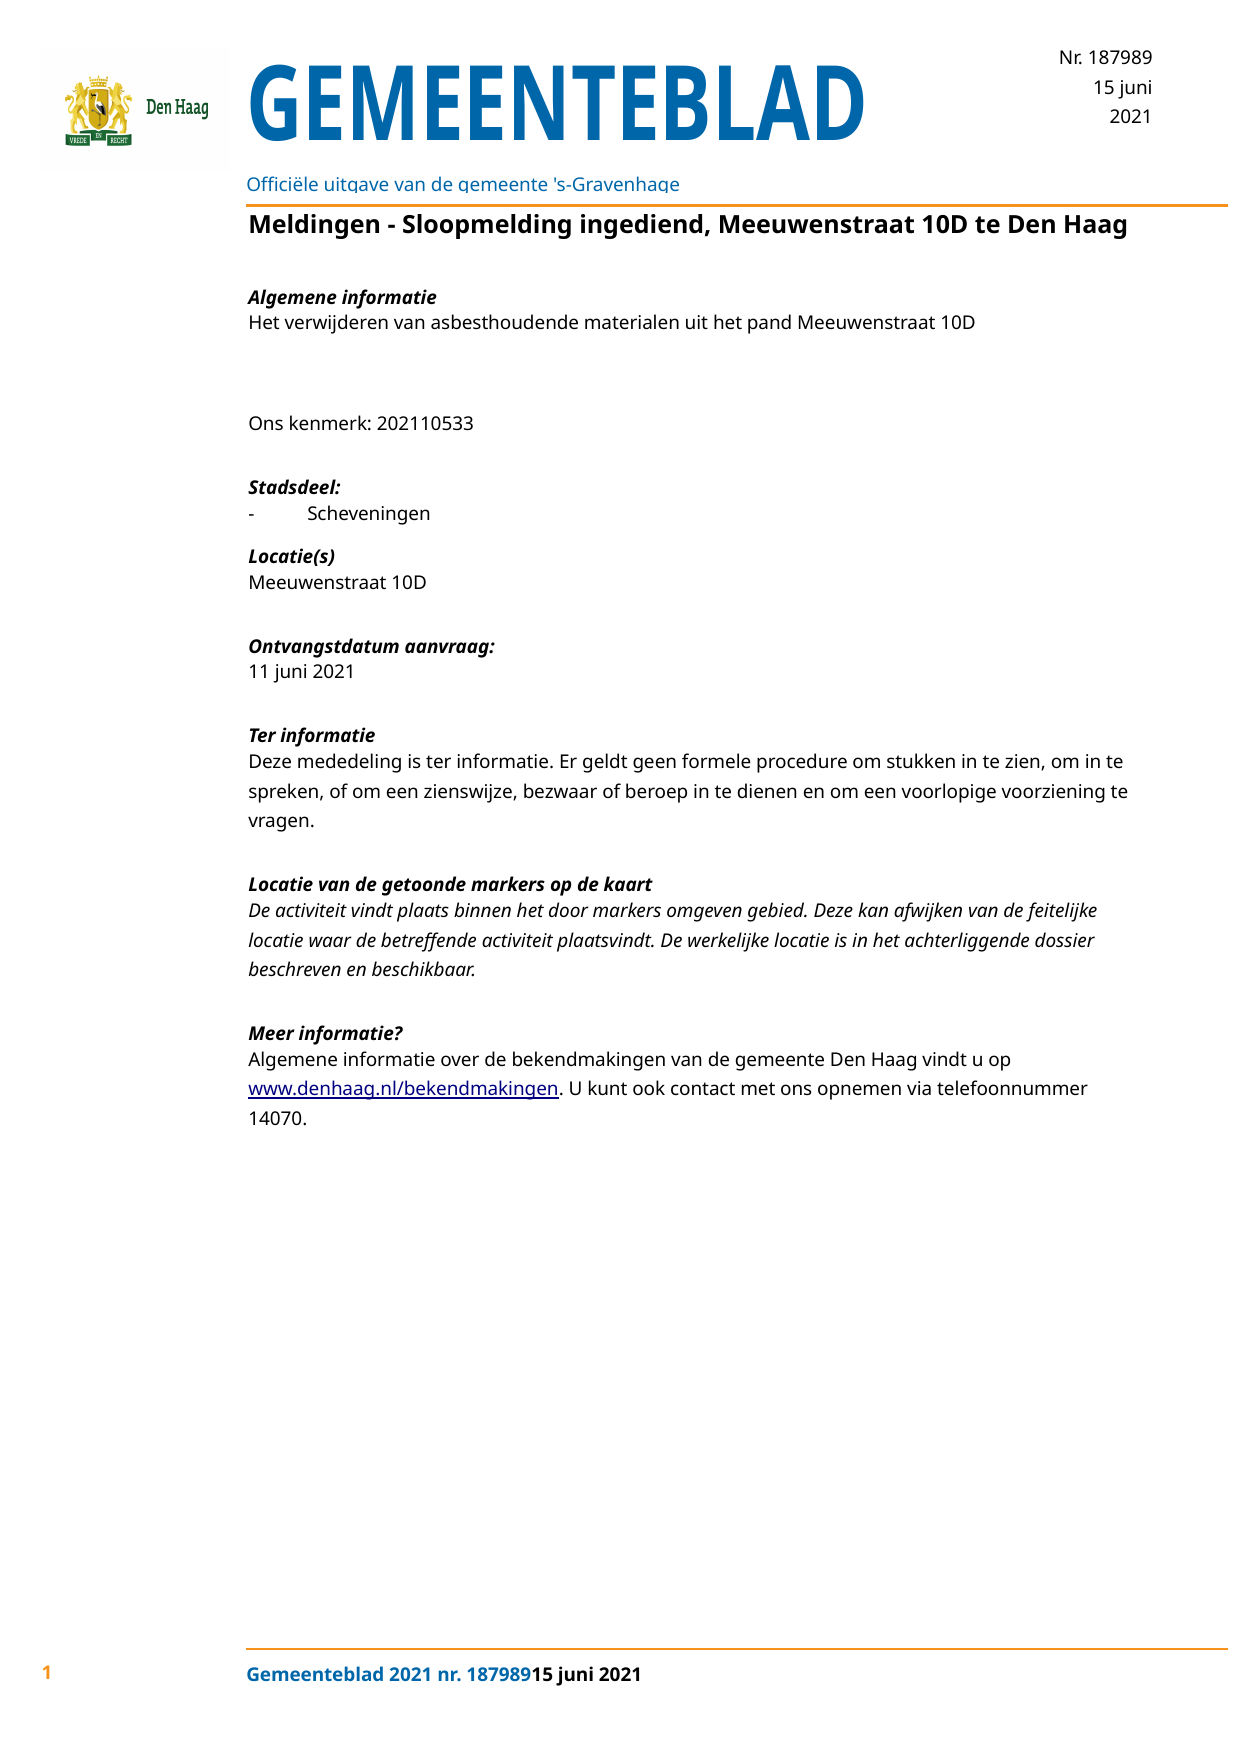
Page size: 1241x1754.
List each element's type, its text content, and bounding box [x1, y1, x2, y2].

text Locatie van de getoonde markers op de kaart [248, 871, 1152, 897]
text Meeuwenstraat 10D [248, 569, 1152, 595]
text Meer informatie? [248, 1020, 1152, 1046]
text Algemene informatie [248, 284, 1152, 309]
text Ons kenmerk: 202110533 [248, 410, 1152, 436]
list Scheveningen [248, 500, 1152, 526]
text Ontvangstdatum aanvraag: [248, 633, 1152, 659]
text De activiteit vindt plaats binnen het door markers omgeven gebied. Deze kan afwijken van de feitelijke locatie waar de betreffende activiteit plaatsvindt. De werkelijke locatie is in het achterliggende dossier beschreven en beschikbaar. [248, 897, 1152, 982]
text Deze mededeling is ter informatie. Er geldt geen formele procedure om stukken in te zien, om in te spreken, of om een zienswijze, bezwaar of beroep in te dienen en om een voorlopige voorziening te vragen. [248, 748, 1152, 833]
text Locatie(s) [248, 543, 1152, 569]
text Stadsdeel: [248, 474, 1152, 500]
text Algemene informatie over de bekendmakingen van de gemeente Den Haag vindt u op www.denhaag.nl/bekendmakingen. U kunt ook contact met ons opnemen via telefoonnummer 14070. [248, 1046, 1152, 1131]
picture [41, 47, 231, 172]
text 11 juni 2021 [248, 659, 1152, 684]
text Ter informatie [248, 723, 1152, 748]
text Het verwijderen van asbesthoudende materialen uit het pand Meeuwenstraat 10D [248, 309, 1152, 335]
text Meldingen - Sloopmelding ingediend, Meeuwenstraat 10D te Den Haag [248, 207, 1152, 241]
